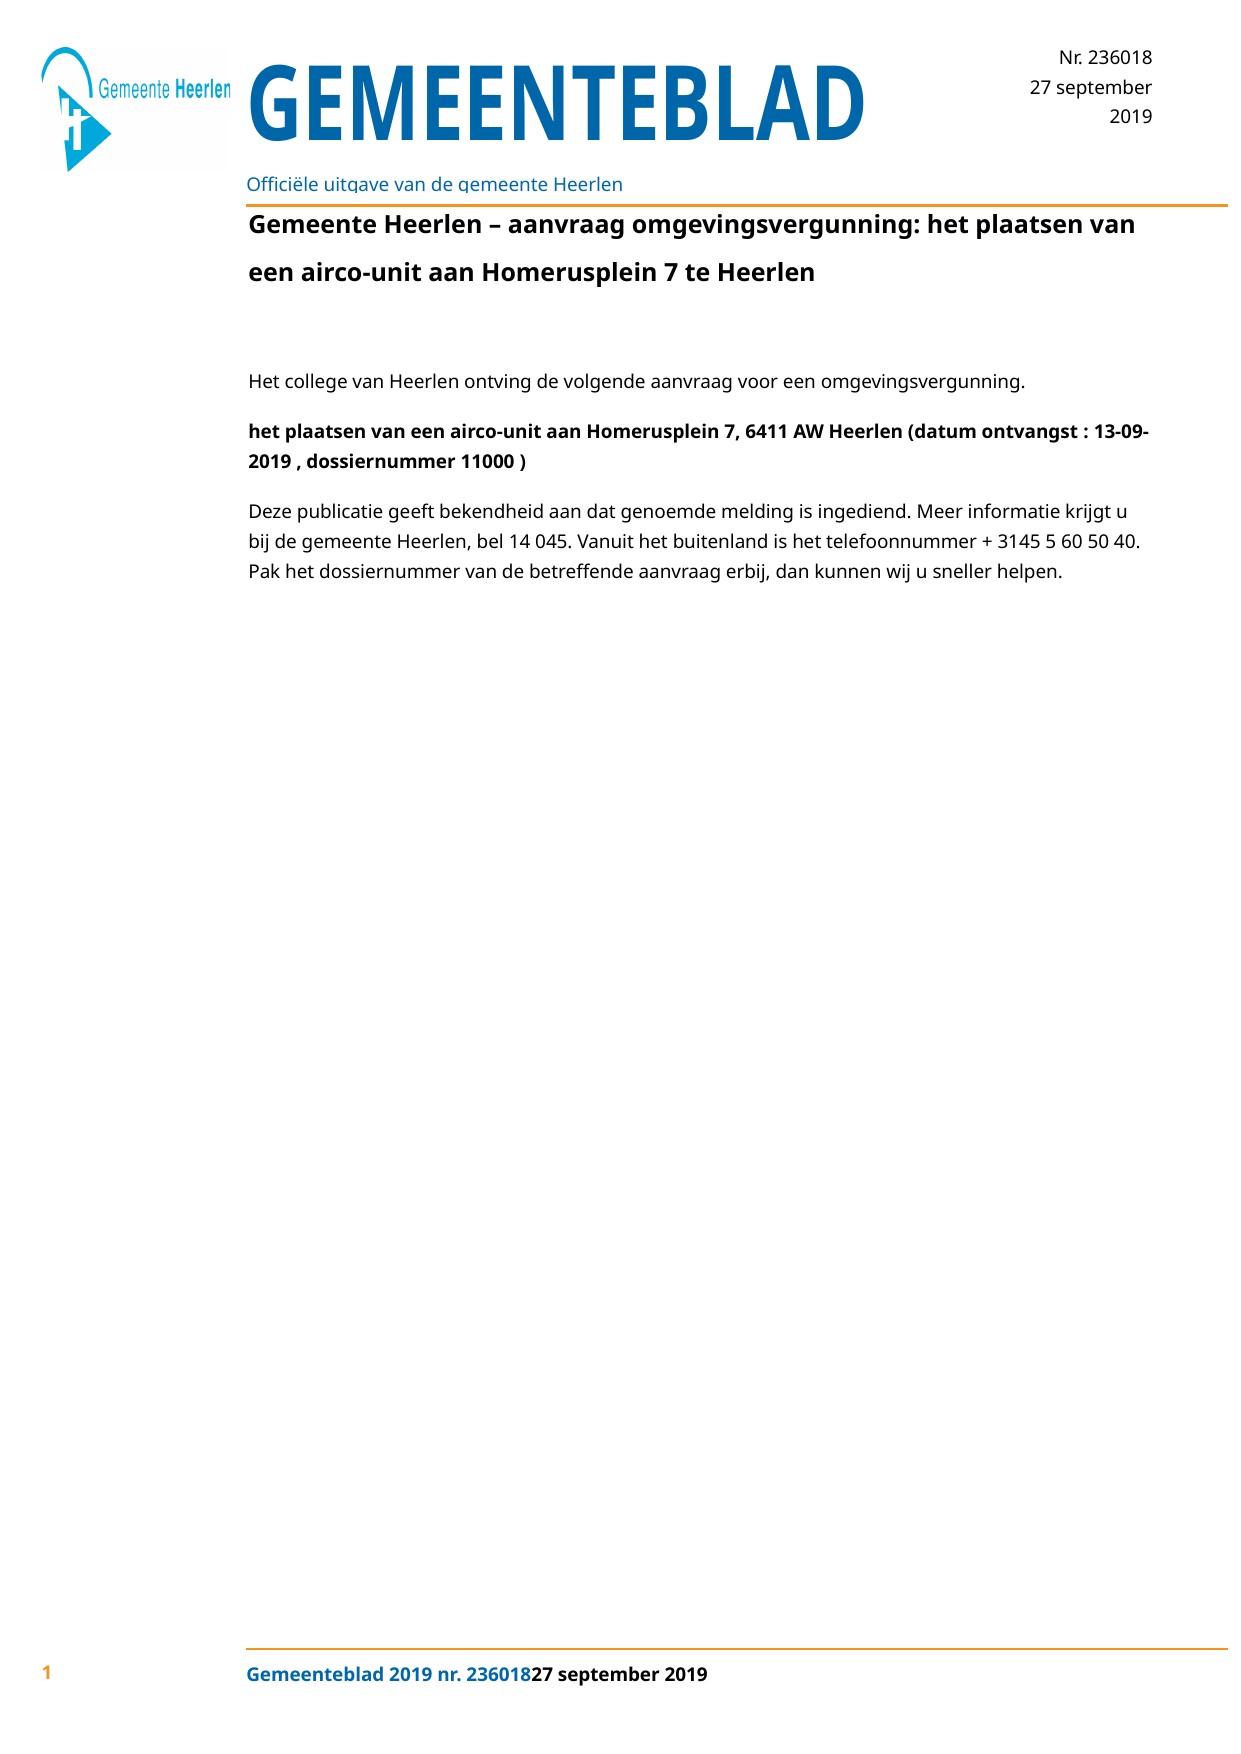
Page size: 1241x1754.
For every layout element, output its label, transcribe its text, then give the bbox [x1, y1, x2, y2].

text Deze publicatie geeft bekendheid aan dat genoemde melding is ingediend. Meer informatie krijgt u bij de gemeente Heerlen, bel 14 045. Vanuit het buitenland is het telefoonnummer + 3145 5 60 50 40. Pak het dossiernummer van de betreffende aanvraag erbij, dan kunnen wij u sneller helpen. [248, 499, 1152, 584]
picture [41, 47, 231, 172]
text het plaatsen van een airco-unit aan Homerusplein 7, 6411 AW Heerlen (datum ontvangst : 13-09-2019 , dossiernummer 11000 ) [248, 419, 1152, 474]
picture [41, 47, 59, 70]
text Gemeente Heerlen – aanvraag omgevingsvergunning: het plaatsen van een airco-unit aan Homerusplein 7 te Heerlen [248, 207, 1152, 288]
text Het college van Heerlen ontving de volgende aanvraag voor een omgevingsvergunning. [248, 368, 1152, 394]
